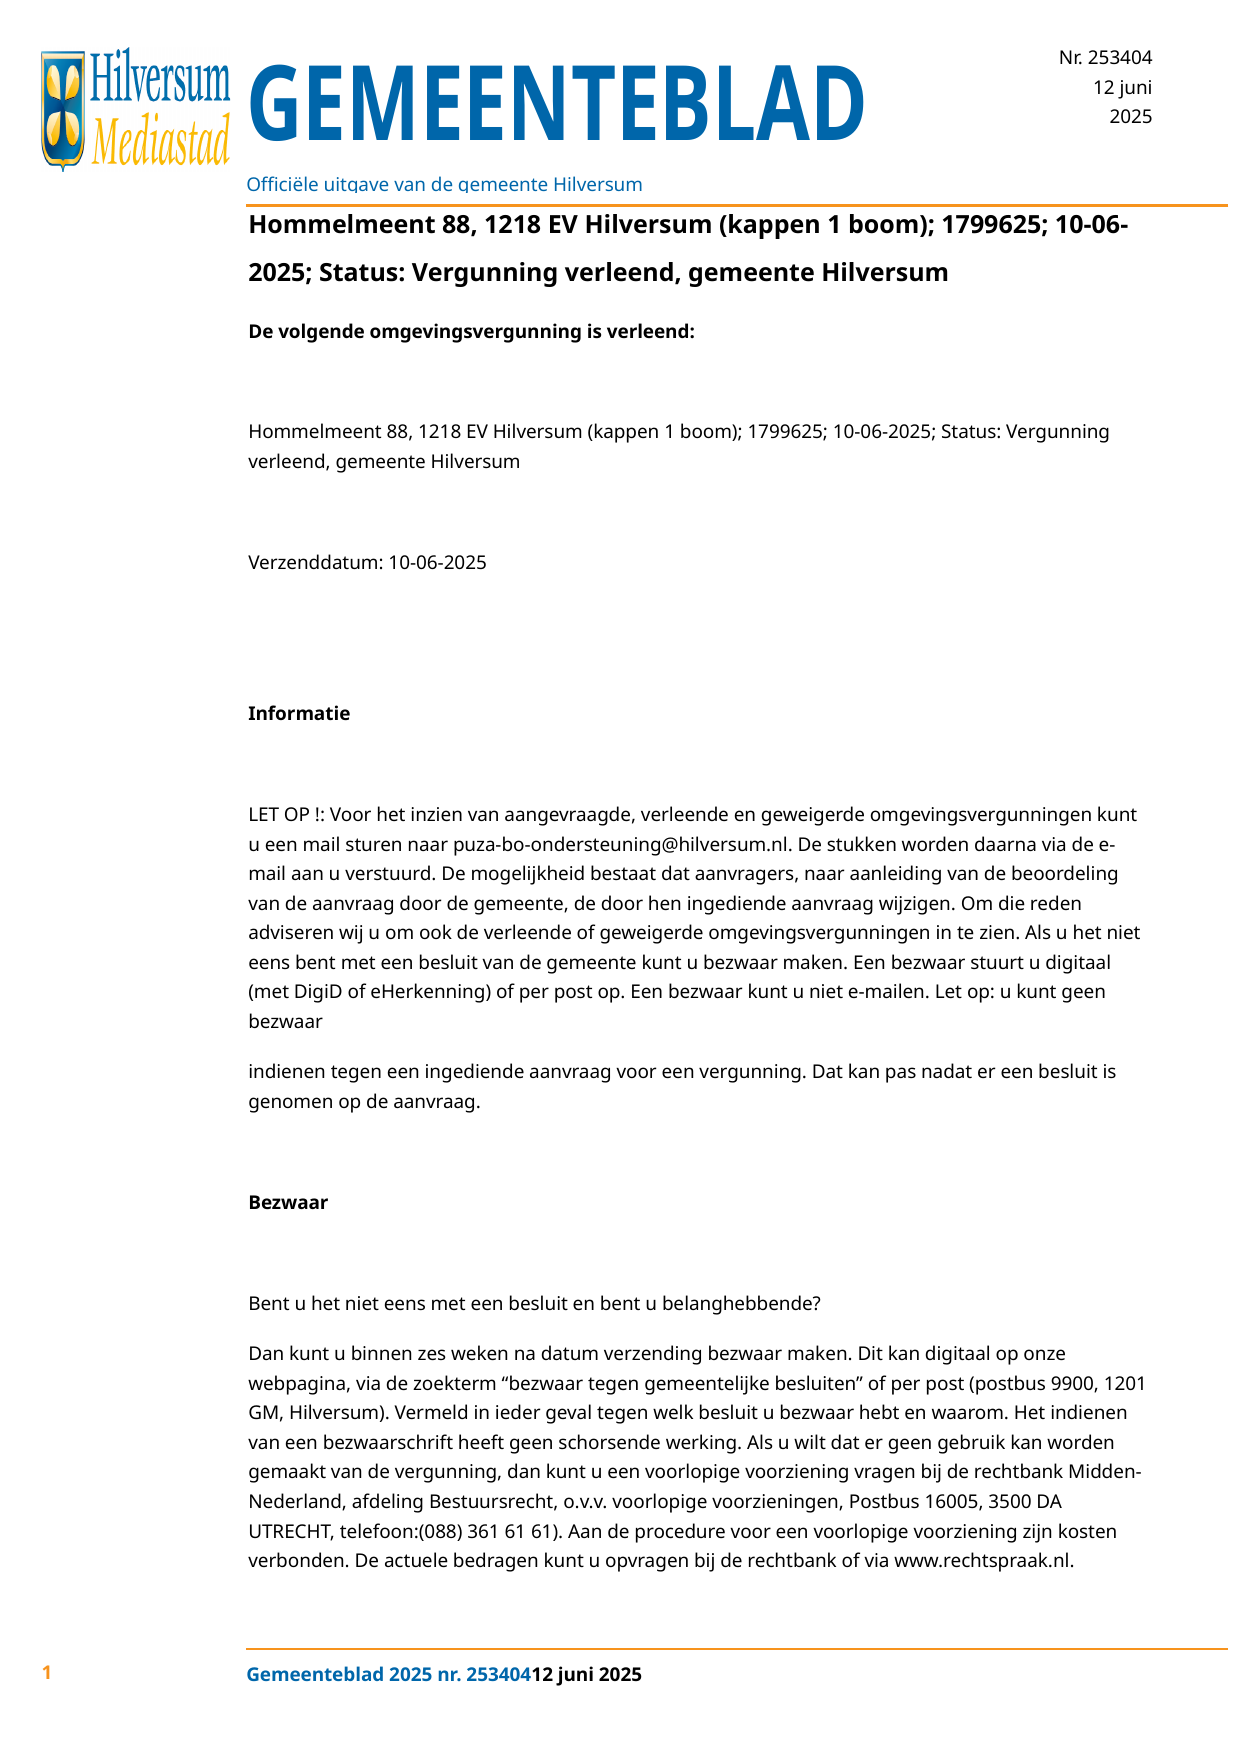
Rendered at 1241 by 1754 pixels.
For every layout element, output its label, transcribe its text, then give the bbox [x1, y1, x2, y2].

text indienen tegen een ingediende aanvraag voor een vergunning. Dat kan pas nadat er een besluit is genomen op de aanvraag. [248, 1059, 1152, 1114]
text Verzenddatum: 10-06-2025 [248, 549, 1152, 575]
text Hommelmeent 88, 1218 EV Hilversum (kappen 1 boom); 1799625; 10-06-2025; Status: Vergunning verleend, gemeente Hilversum [248, 207, 1152, 288]
text Dan kunt u binnen zes weken na datum verzending bezwaar maken. Dit kan digitaal op onze webpagina, via de zoekterm “bezwaar tegen gemeentelijke besluiten” of per post (postbus 9900, 1201 GM, Hilversum). Vermeld in ieder geval tegen welk besluit u bezwaar hebt en waarom. Het indienen van een bezwaarschrift heeft geen schorsende werking. Als u wilt dat er geen gebruik kan worden gemaakt van de vergunning, dan kunt u een voorlopige voorziening vragen bij de rechtbank Midden-Nederland, afdeling Bestuursrecht, o.v.v. voorlopige voorzieningen, Postbus 16005, 3500 DA UTRECHT, telefoon:(088) 361 61 61). Aan de procedure voor een voorlopige voorziening zijn kosten verbonden. De actuele bedragen kunt u opvragen bij de rechtbank of via www.rechtspraak.nl. [248, 1340, 1152, 1573]
text Bezwaar [248, 1189, 1152, 1215]
text Bent u het niet eens met een besluit en bent u belanghebbende? [248, 1290, 1152, 1316]
picture [41, 47, 231, 172]
text Hommelmeent 88, 1218 EV Hilversum (kappen 1 boom); 1799625; 10-06-2025; Status: Vergunning verleend, gemeente Hilversum [248, 419, 1152, 474]
text Informatie [248, 700, 1152, 726]
text LET OP !: Voor het inzien van aangevraagde, verleende en geweigerde omgevingsvergunningen kunt u een mail sturen naar puza-bo-ondersteuning@hilversum.nl. De stukken worden daarna via de e-mail aan u verstuurd. De mogelijkheid bestaat dat aanvragers, naar aanleiding van de beoordeling van de aanvraag door de gemeente, de door hen ingediende aanvraag wijzigen. Om die reden adviseren wij u om ook de verleende of geweigerde omgevingsvergunningen in te zien. Als u het niet eens bent met een besluit van de gemeente kunt u bezwaar maken. Een bezwaar stuurt u digitaal (met DigiD of eHerkenning) of per post op. Een bezwaar kunt u niet e-mailen. Let op: u kunt geen bezwaar [248, 801, 1152, 1034]
text De volgende omgevingsvergunning is verleend: [248, 318, 1152, 344]
